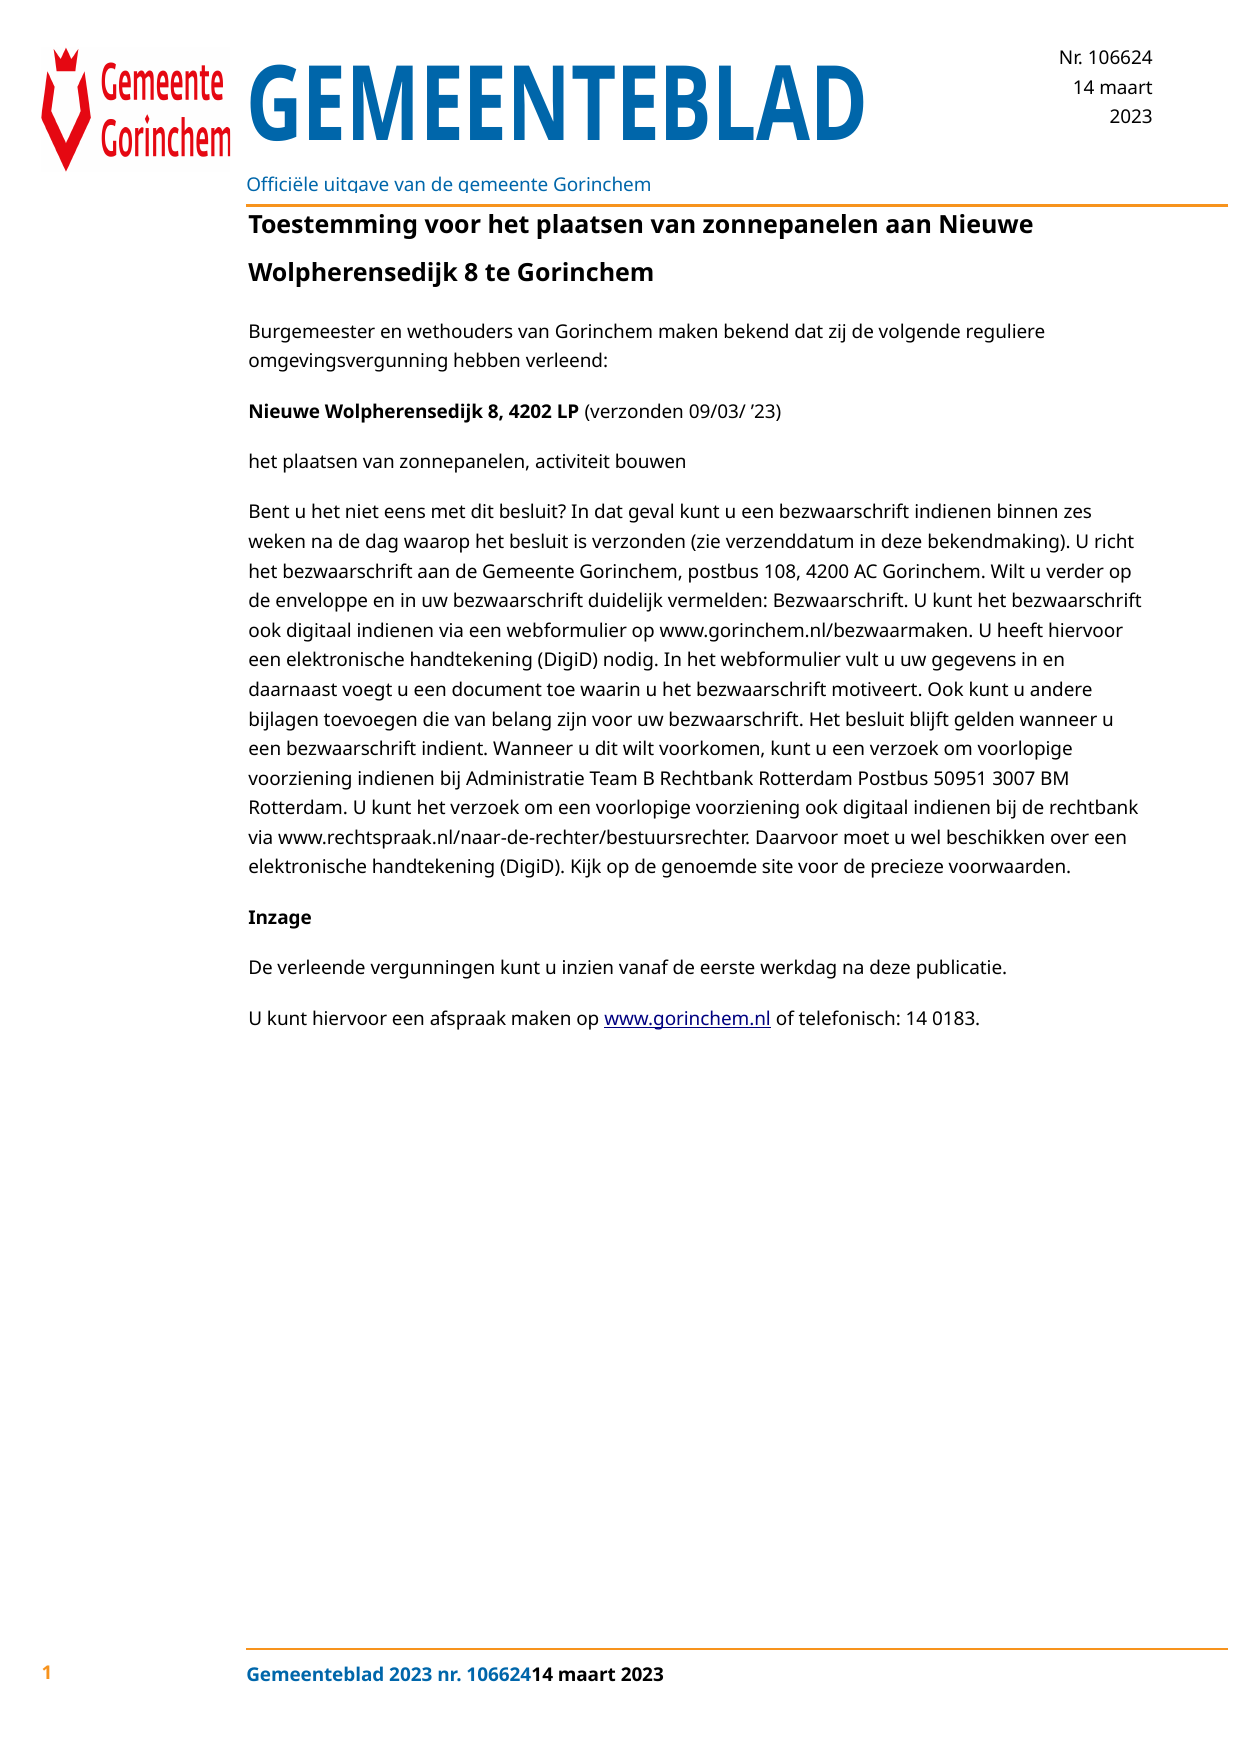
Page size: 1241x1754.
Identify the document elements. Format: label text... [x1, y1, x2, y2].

picture [41, 47, 231, 172]
text Bent u het niet eens met dit besluit? In dat geval kunt u een bezwaarschrift indienen binnen zes weken na de dag waarop het besluit is verzonden (zie verzenddatum in deze bekendmaking). U richt het bezwaarschrift aan de Gemeente Gorinchem, postbus 108, 4200 AC Gorinchem. Wilt u verder op de enveloppe en in uw bezwaarschrift duidelijk vermelden: Bezwaarschrift. U kunt het bezwaarschrift ook digitaal indienen via een webformulier op www.gorinchem.nl/bezwaarmaken. U heeft hiervoor een elektronische handtekening (DigiD) nodig. In het webformulier vult u uw gegevens in en daarnaast voegt u een document toe waarin u het bezwaarschrift motiveert. Ook kunt u andere bijlagen toevoegen die van belang zijn voor uw bezwaarschrift. Het besluit blijft gelden wanneer u een bezwaarschrift indient. Wanneer u dit wilt voorkomen, kunt u een verzoek om voorlopige voorziening indienen bij Administratie Team B Rechtbank Rotterdam Postbus 50951 3007 BM Rotterdam. U kunt het verzoek om een voorlopige voorziening ook digitaal indienen bij de rechtbank via www.rechtspraak.nl/naar-de-rechter/bestuursrechter. Daarvoor moet u wel beschikken over een elektronische handtekening (DigiD). Kijk op de genoemde site voor de precieze voorwaarden. [248, 499, 1152, 879]
text Toestemming voor het plaatsen van zonnepanelen aan Nieuwe Wolpherensedijk 8 te Gorinchem [248, 207, 1152, 288]
text Burgemeester en wethouders van Gorinchem maken bekend dat zij de volgende reguliere omgevingsvergunning hebben verleend: [248, 318, 1152, 373]
text het plaatsen van zonnepanelen, activiteit bouwen [248, 448, 1152, 474]
text Inzage [248, 904, 1152, 930]
text De verleende vergunningen kunt u inzien vanaf de eerste werkdag na deze publicatie. [248, 954, 1152, 980]
text U kunt hiervoor een afspraak maken op www.gorinchem.nl of telefonisch: 14 0183. [248, 1005, 1152, 1031]
text Nieuwe Wolpherensedijk 8, 4202 LP (verzonden 09/03/ ’23) [248, 398, 1152, 424]
